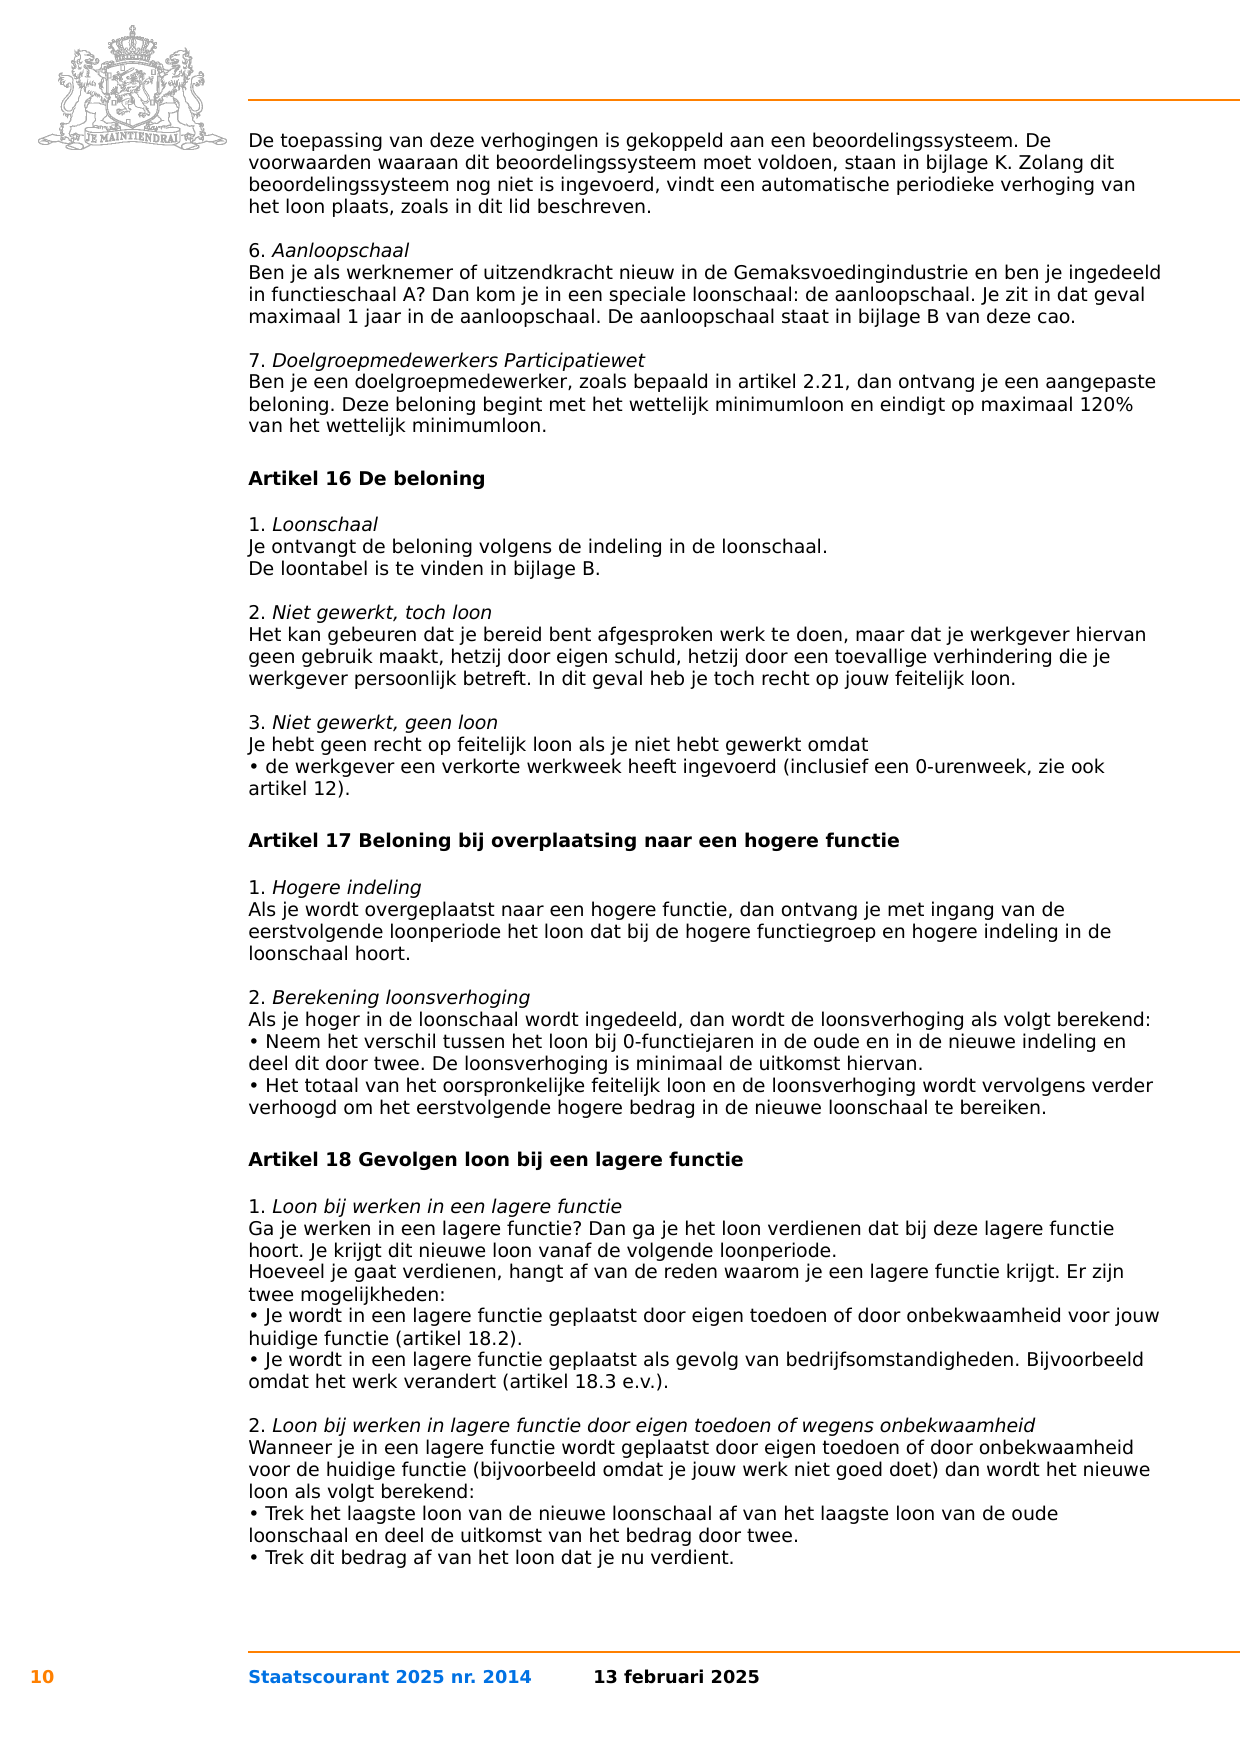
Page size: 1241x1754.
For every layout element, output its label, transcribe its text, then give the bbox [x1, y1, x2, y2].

text 1. Loonschaal [248, 514, 1163, 536]
text 2. Loon bij werken in lagere functie door eigen toedoen of wegens onbekwaamheid [248, 1415, 1163, 1437]
text Hoeveel je gaat verdienen, hangt af van de reden waarom je een lagere functie krijgt. Er zijn twee mogelijkheden: [248, 1261, 1163, 1305]
text 3. Niet gewerkt, geen loon [248, 712, 1163, 734]
text • Trek dit bedrag af van het loon dat je nu verdient. [248, 1547, 1163, 1569]
text 7. Doelgroepmedewerkers Participatiewet [248, 349, 1163, 371]
subtitle Artikel 17 Beloning bij overplaatsing naar een hogere functie [248, 830, 1163, 852]
text Als je wordt overgeplaatst naar een hogere functie, dan ontvang je met ingang van de eerstvolgende loonperiode het loon dat bij de hogere functiegroep en hogere indeling in de loonschaal hoort. [248, 899, 1163, 965]
text Je hebt geen recht op feitelijk loon als je niet hebt gewerkt omdat [248, 734, 1163, 756]
text Het kan gebeuren dat je bereid bent afgesproken werk te doen, maar dat je werkgever hiervan geen gebruik maakt, hetzij door eigen schuld, hetzij door een toevallige verhindering die je werkgever persoonlijk betreft. In dit geval heb je toch recht op jouw feitelijk loon. [248, 624, 1163, 690]
text Ga je werken in een lagere functie? Dan ga je het loon verdienen dat bij deze lagere functie hoort. Je krijgt dit nieuwe loon vanaf de volgende loonperiode. [248, 1217, 1163, 1261]
text • Je wordt in een lagere functie geplaatst als gevolg van bedrijfsomstandigheden. Bijvoorbeeld omdat het werk verandert (artikel 18.3 e.v.). [248, 1349, 1163, 1393]
text De toepassing van deze verhogingen is gekoppeld aan een beoordelingssysteem. De voorwaarden waaraan dit beoordelingssysteem moet voldoen, staan in bijlage K. Zolang dit beoordelingssysteem nog niet is ingevoerd, vindt een automatische periodieke verhoging van het loon plaats, zoals in dit lid beschreven. [248, 130, 1163, 218]
text Als je hoger in de loonschaal wordt ingedeeld, dan wordt de loonsverhoging als volgt berekend: [248, 1009, 1163, 1031]
text 6. Aanloopschaal [248, 240, 1163, 262]
picture [38, 25, 227, 150]
text 2. Berekening loonsverhoging [248, 987, 1163, 1009]
text Wanneer je in een lagere functie wordt geplaatst door eigen toedoen of door onbekwaamheid voor de huidige functie (bijvoorbeeld omdat je jouw werk niet goed doet) dan wordt het nieuwe loon als volgt berekend: [248, 1437, 1163, 1503]
text Ben je een doelgroepmedewerker, zoals bepaald in artikel 2.21, dan ontvang je een aangepaste beloning. Deze beloning begint met het wettelijk minimumloon en eindigt op maximaal 120% van het wettelijk minimumloon. [248, 371, 1163, 437]
text • Neem het verschil tussen het loon bij 0-functiejaren in de oude en in de nieuwe indeling en deel dit door twee. De loonsverhoging is minimaal de uitkomst hiervan. [248, 1031, 1163, 1074]
text Je ontvangt de beloning volgens de indeling in de loonschaal. [248, 536, 1163, 558]
text 1. Hogere indeling [248, 877, 1163, 899]
subtitle Artikel 18 Gevolgen loon bij een lagere functie [248, 1148, 1163, 1171]
subtitle Artikel 16 De beloning [248, 467, 1163, 489]
text 1. Loon bij werken in een lagere functie [248, 1196, 1163, 1217]
text Ben je als werknemer of uitzendkracht nieuw in de Gemaksvoedingindustrie en ben je ingedeeld in functieschaal A? Dan kom je in een speciale loonschaal: de aanloopschaal. Je zit in dat geval maximaal 1 jaar in de aanloopschaal. De aanloopschaal staat in bijlage B van deze cao. [248, 262, 1163, 328]
text • Je wordt in een lagere functie geplaatst door eigen toedoen of door onbekwaamheid voor jouw huidige functie (artikel 18.2). [248, 1305, 1163, 1349]
text • Het totaal van het oorspronkelijke feitelijk loon en de loonsverhoging wordt vervolgens verder verhoogd om het eerstvolgende hogere bedrag in de nieuwe loonschaal te bereiken. [248, 1074, 1163, 1118]
text • Trek het laagste loon van de nieuwe loonschaal af van het laagste loon van de oude loonschaal en deel de uitkomst van het bedrag door twee. [248, 1503, 1163, 1547]
text 2. Niet gewerkt, toch loon [248, 602, 1163, 624]
text • de werkgever een verkorte werkweek heeft ingevoerd (inclusief een 0-urenweek, zie ook artikel 12). [248, 756, 1163, 800]
text De loontabel is te vinden in bijlage B. [248, 558, 1163, 580]
